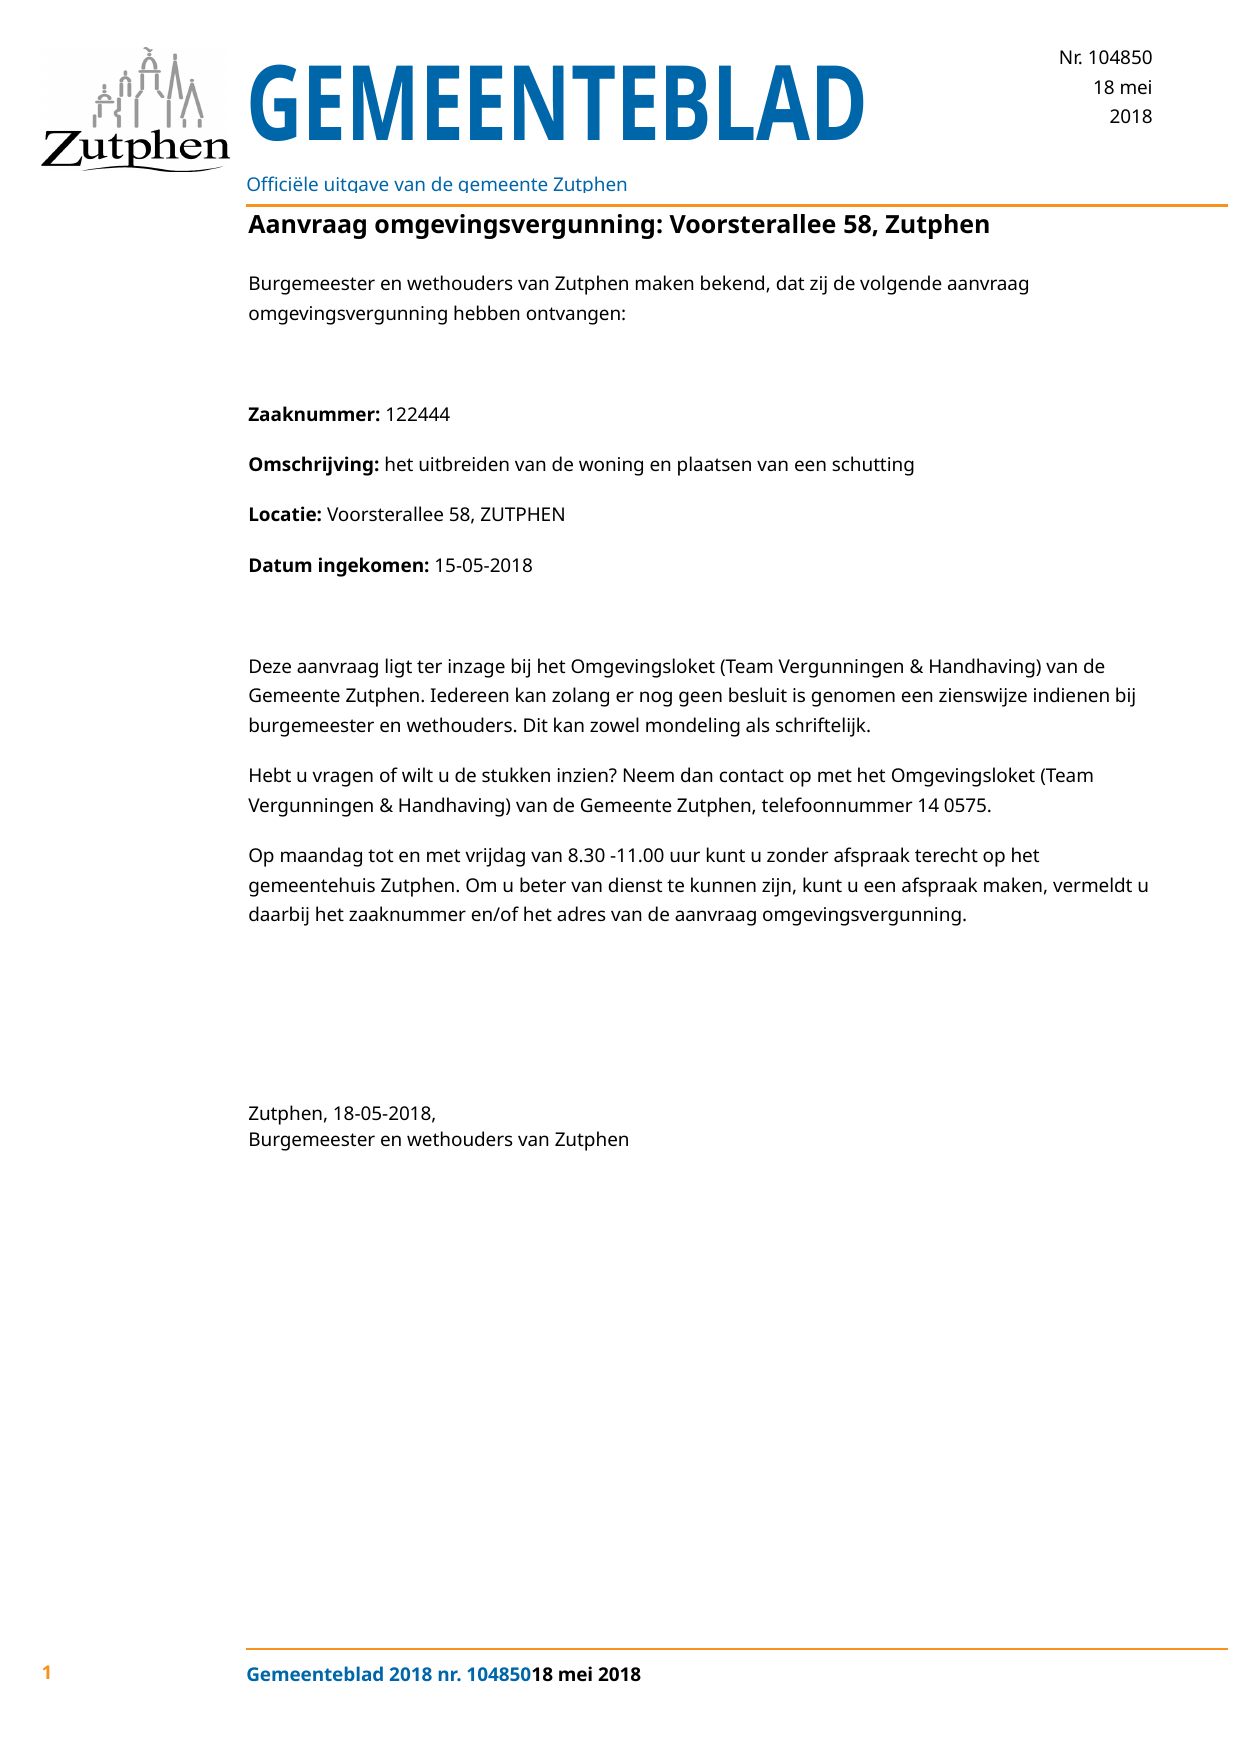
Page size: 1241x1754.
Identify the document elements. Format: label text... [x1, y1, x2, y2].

text Zaaknummer: 122444 [248, 401, 1152, 426]
text Locatie: Voorsterallee 58, ZUTPHEN [248, 502, 1152, 527]
text Deze aanvraag ligt ter inzage bij het Omgevingsloket (Team Vergunningen & Handhaving) van de Gemeente Zutphen. Iedereen kan zolang er nog geen besluit is genomen een zienswijze indienen bij burgemeester en wethouders. Dit kan zowel mondeling als schriftelijk. [248, 653, 1152, 738]
text Aanvraag omgevingsvergunning: Voorsterallee 58, Zutphen [248, 207, 1152, 241]
text Hebt u vragen of wilt u de stukken inzien? Neem dan contact op met het Omgevingsloket (Team Vergunningen & Handhaving) van de Gemeente Zutphen, telefoonnummer 14 0575. [248, 762, 1152, 818]
text Omschrijving: het uitbreiden van de woning en plaatsen van een schutting [248, 451, 1152, 477]
picture [41, 47, 231, 172]
text Burgemeester en wethouders van Zutphen [248, 1126, 1152, 1152]
text Burgemeester en wethouders van Zutphen maken bekend, dat zij de volgende aanvraag omgevingsvergunning hebben ontvangen: [248, 270, 1152, 326]
text Datum ingekomen: 15-05-2018 [248, 552, 1152, 578]
text Zutphen, 18-05-2018, [248, 1101, 1152, 1126]
text Op maandag tot en met vrijdag van 8.30 -11.00 uur kunt u zonder afspraak terecht op het gemeentehuis Zutphen. Om u beter van dienst te kunnen zijn, kunt u een afspraak maken, vermeldt u daarbij het zaaknummer en/of het adres van de aanvraag omgevingsvergunning. [248, 842, 1152, 927]
